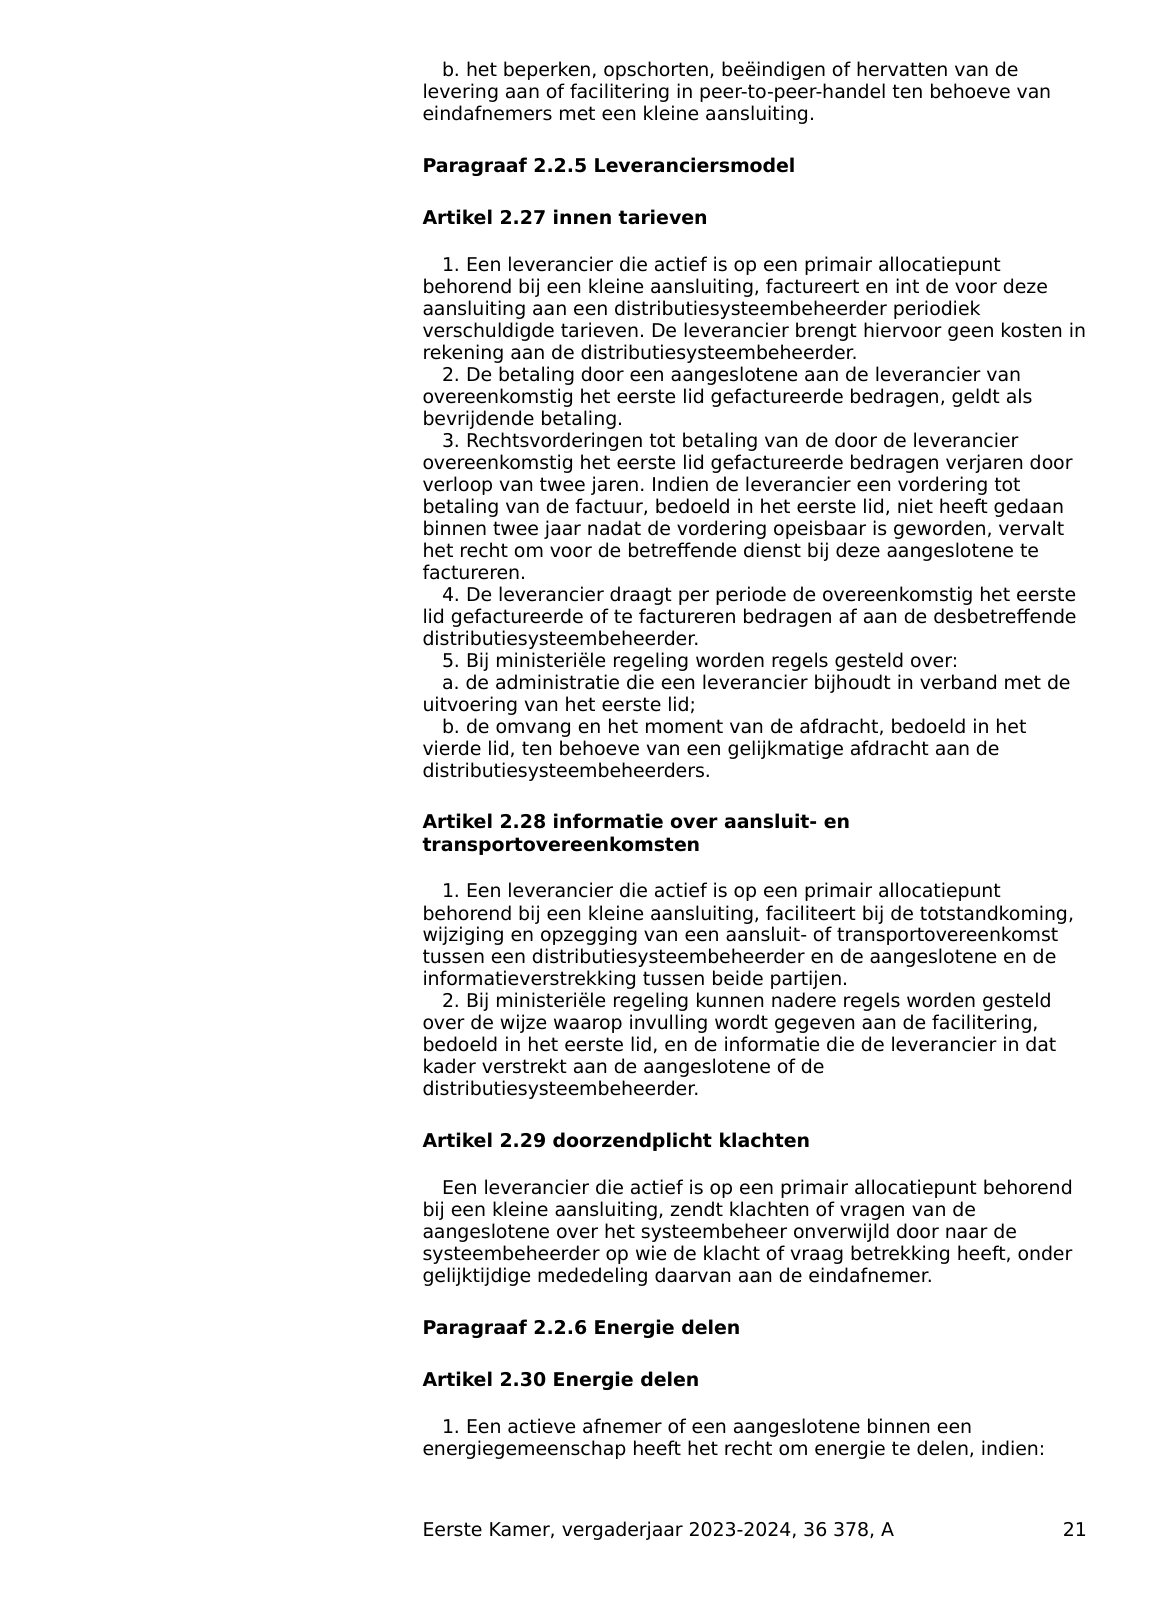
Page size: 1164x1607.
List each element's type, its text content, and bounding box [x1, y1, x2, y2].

text b. het beperken, opschorten, beëindigen of hervatten van de levering aan of facilitering in peer-to-peer-handel ten behoeve van eindafnemers met een kleine aansluiting. [422, 59, 1087, 125]
subtitle Paragraaf 2.2.6 Energie delen [422, 1317, 1087, 1339]
text 3. Rechtsvorderingen tot betaling van de door de leverancier overeenkomstig het eerste lid gefactureerde bedragen verjaren door verloop van twee jaren. Indien de leverancier een vordering tot betaling van de factuur, bedoeld in het eerste lid, niet heeft gedaan binnen twee jaar nadat de vordering opeisbaar is geworden, vervalt het recht om voor de betreffende dienst bij deze aangeslotene te factureren. [422, 430, 1087, 584]
text 1. Een leverancier die actief is op een primair allocatiepunt behorend bij een kleine aansluiting, factureert en int de voor deze aansluiting aan een distributiesysteembeheerder periodiek verschuldigde tarieven. De leverancier brengt hiervoor geen kosten in rekening aan de distributiesysteembeheerder. [422, 254, 1087, 364]
text 1. Een actieve afnemer of een aangeslotene binnen een energiegemeenschap heeft het recht om energie te delen, indien: [422, 1416, 1087, 1460]
text 4. De leverancier draagt per periode de overeenkomstig het eerste lid gefactureerde of te factureren bedragen af aan de desbetreffende distributiesysteembeheerder. [422, 584, 1087, 649]
text 5. Bij ministeriële regeling worden regels gesteld over: [422, 649, 1087, 672]
text a. de administratie die een leverancier bijhoudt in verband met de uitvoering van het eerste lid; [422, 672, 1087, 716]
text 2. De betaling door een aangeslotene aan de leverancier van overeenkomstig het eerste lid gefactureerde bedragen, geldt als bevrijdende betaling. [422, 364, 1087, 430]
subtitle Paragraaf 2.2.5 Leveranciersmodel [422, 155, 1087, 177]
text b. de omvang en het moment van de afdracht, bedoeld in het vierde lid, ten behoeve van een gelijkmatige afdracht aan de distributiesysteembeheerders. [422, 716, 1087, 781]
subtitle Artikel 2.29 doorzendplicht klachten [422, 1130, 1087, 1152]
text 1. Een leverancier die actief is op een primair allocatiepunt behorend bij een kleine aansluiting, faciliteert bij de totstandkoming, wijziging en opzegging van een aansluit- of transportovereenkomst tussen een distributiesysteembeheerder en de aangeslotene en de informatieverstrekking tussen beide partijen. [422, 880, 1087, 990]
text Een leverancier die actief is op een primair allocatiepunt behorend bij een kleine aansluiting, zendt klachten of vragen van de aangeslotene over het systeembeheer onverwijld door naar de systeembeheerder op wie de klacht of vraag betrekking heeft, onder gelijktijdige mededeling daarvan aan de eindafnemer. [422, 1177, 1087, 1287]
subtitle Artikel 2.27 innen tarieven [422, 207, 1087, 229]
text 2. Bij ministeriële regeling kunnen nadere regels worden gesteld over de wijze waarop invulling wordt gegeven aan de facilitering, bedoeld in het eerste lid, en de informatie die de leverancier in dat kader verstrekt aan de aangeslotene of de distributiesysteembeheerder. [422, 990, 1087, 1100]
subtitle Artikel 2.28 informatie over aansluit- en transportovereenkomsten [422, 811, 1087, 855]
subtitle Artikel 2.30 Energie delen [422, 1369, 1087, 1391]
